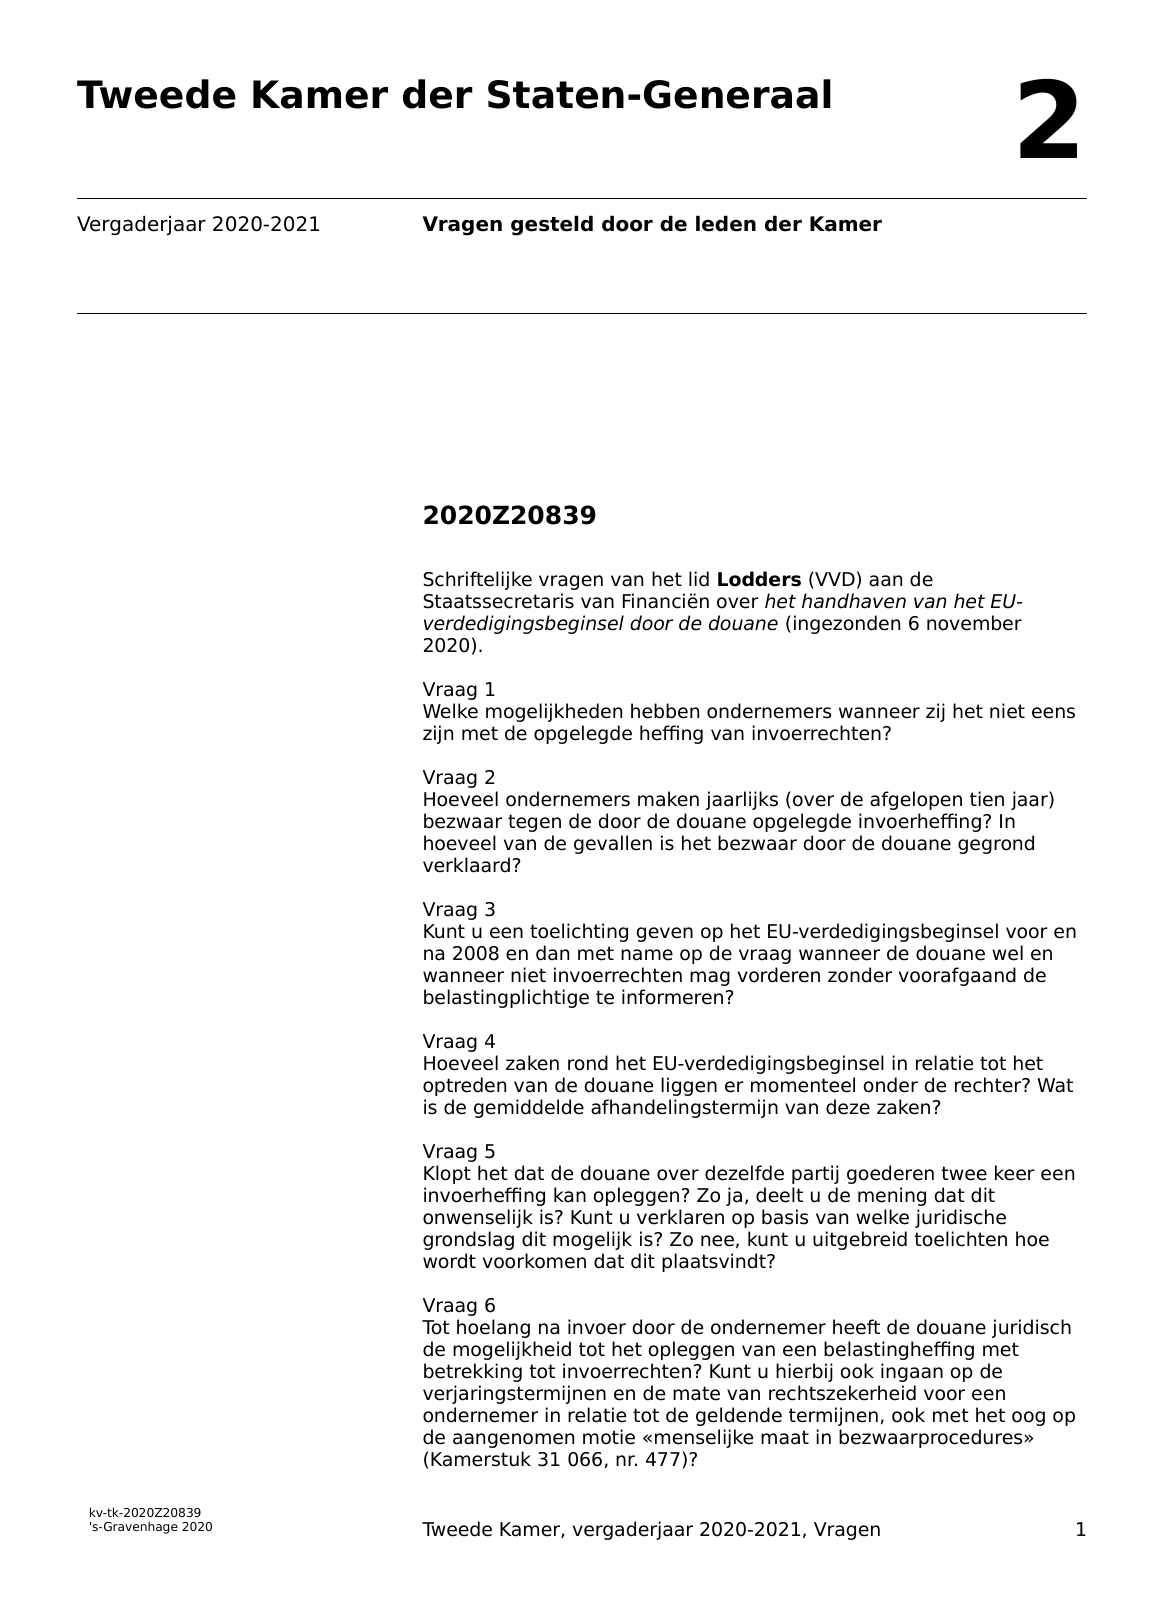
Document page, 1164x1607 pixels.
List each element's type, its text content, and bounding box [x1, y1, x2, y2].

text Schriftelijke vragen van het lid Lodders (VVD) aan de Staatssecretaris van Financiën over het handhaven van het EU-verdedigingsbeginsel door de douane (ingezonden 6 november 2020). [422, 569, 1087, 657]
text Klopt het dat de douane over dezelfde partij goederen twee keer een invoerheffing kan opleggen? Zo ja, deelt u de mening dat dit onwenselijk is? Kunt u verklaren op basis van welke juridische grondslag dit mogelijk is? Zo nee, kunt u uitgebreid toelichten hoe wordt voorkomen dat dit plaatsvindt? [422, 1163, 1087, 1273]
table_header 2 [886, 59, 1087, 198]
text Hoeveel ondernemers maken jaarlijks (over de afgelopen tien jaar) bezwaar tegen de door de douane opgelegde invoerheffing? In hoeveel van de gevallen is het bezwaar door de douane gegrond verklaard? [422, 789, 1087, 877]
text Vraag 3 [422, 899, 1087, 921]
text 2020Z20839 [422, 501, 1087, 531]
table_header Tweede Kamer der Staten-Generaal [77, 59, 886, 198]
text Vraag 6 [422, 1295, 1087, 1317]
text Hoeveel zaken rond het EU-verdedigingsbeginsel in relatie tot het optreden van de douane liggen er momenteel onder de rechter? Wat is de gemiddelde afhandelingstermijn van deze zaken? [422, 1053, 1087, 1119]
text Vraag 2 [422, 767, 1087, 789]
text kv-tk-2020Z20839 [88, 1506, 323, 1520]
text Vraag 5 [422, 1141, 1087, 1163]
text Tot hoelang na invoer door de ondernemer heeft de douane juridisch de mogelijkheid tot het opleggen van een belastingheffing met betrekking tot invoerrechten? Kunt u hierbij ook ingaan op de verjaringstermijnen en de mate van rechtszekerheid voor een ondernemer in relatie tot de geldende termijnen, ook met het oog op de aangenomen motie «menselijke maat in bezwaarprocedures» (Kamerstuk 31 066, nr. 477)? [422, 1317, 1087, 1471]
table_cell Vragen gesteld door de leden der Kamer [422, 199, 1087, 313]
text Vraag 4 [422, 1031, 1087, 1053]
text Vraag 1 [422, 679, 1087, 701]
table_cell Vergaderjaar 2020-2021 [77, 199, 422, 313]
text Welke mogelijkheden hebben ondernemers wanneer zij het niet eens zijn met de opgelegde heffing van invoerrechten? [422, 701, 1087, 745]
text Kunt u een toelichting geven op het EU-verdedigingsbeginsel voor en na 2008 en dan met name op de vraag wanneer de douane wel en wanneer niet invoerrechten mag vorderen zonder voorafgaand de belastingplichtige te informeren? [422, 921, 1087, 1009]
text 's-Gravenhage 2020 [88, 1520, 323, 1534]
